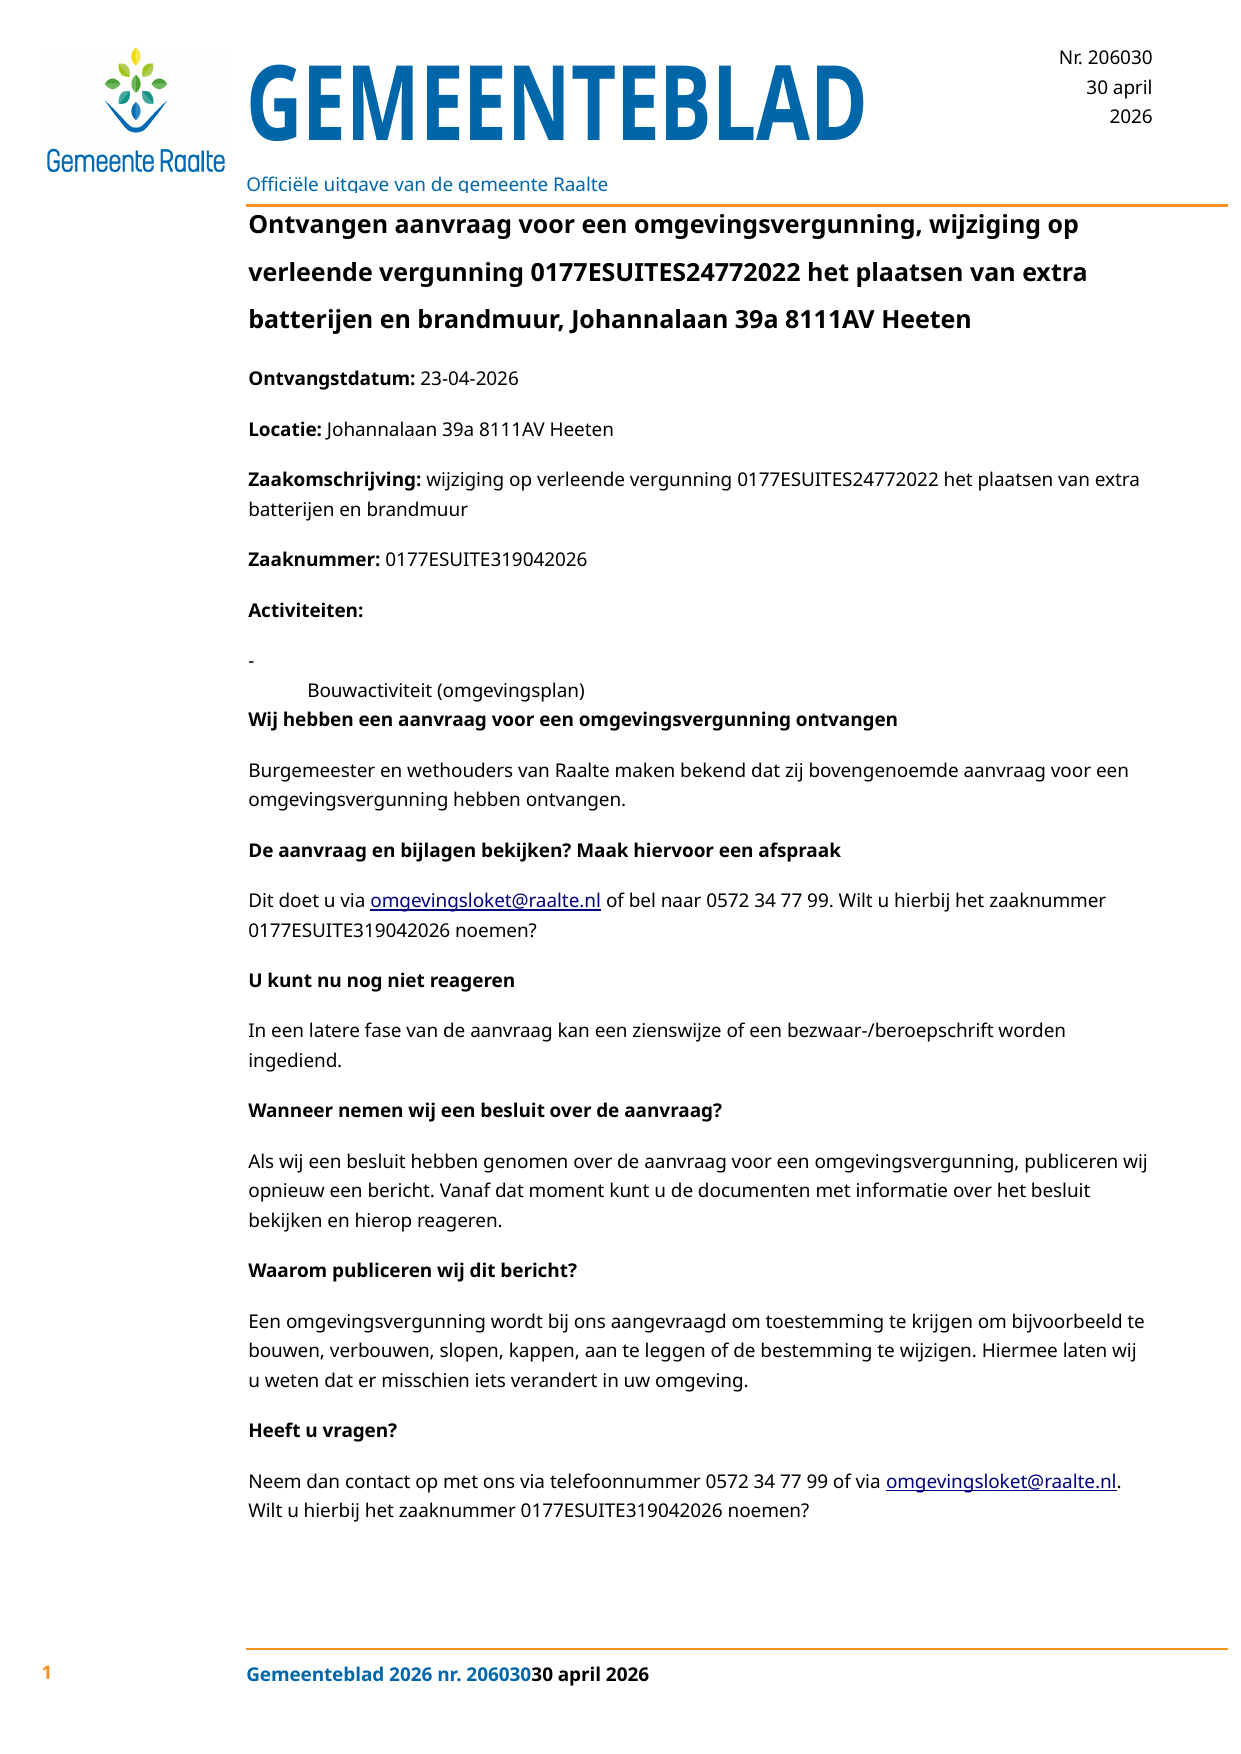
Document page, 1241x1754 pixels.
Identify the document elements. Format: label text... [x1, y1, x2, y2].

text Activiteiten: [248, 597, 1152, 622]
text U kunt nu nog niet reageren [248, 967, 1152, 993]
text Neem dan contact op met ons via telefoonnummer 0572 34 77 99 of via omgevingsloket@raalte.nl. Wilt u hierbij het zaaknummer 0177ESUITE319042026 noemen? [248, 1468, 1152, 1523]
text Wij hebben een aanvraag voor een omgevingsvergunning ontvangen [248, 706, 1152, 732]
text Dit doet u via omgevingsloket@raalte.nl of bel naar 0572 34 77 99. Wilt u hierbij het zaaknummer 0177ESUITE319042026 noemen? [248, 887, 1152, 942]
text Locatie: Johannalaan 39a 8111AV Heeten [248, 416, 1152, 442]
text Een omgevingsvergunning wordt bij ons aangevraagd om toestemming te krijgen om bijvoorbeeld te bouwen, verbouwen, slopen, kappen, aan te leggen of de bestemming te wijzigen. Hiermee laten wij u weten dat er misschien iets verandert in uw omgeving. [248, 1308, 1152, 1393]
list Bouwactiviteit (omgevingsplan) [248, 677, 1152, 702]
text Burgemeester en wethouders van Raalte maken bekend dat zij bovengenoemde aanvraag voor een omgevingsvergunning hebben ontvangen. [248, 757, 1152, 812]
text De aanvraag en bijlagen bekijken? Maak hiervoor een afspraak [248, 837, 1152, 862]
text In een latere fase van de aanvraag kan een zienswijze of een bezwaar-/beroepschrift worden ingediend. [248, 1018, 1152, 1073]
text Wanneer nemen wij een besluit over de aanvraag? [248, 1098, 1152, 1123]
text Zaakomschrijving: wijziging op verleende vergunning 0177ESUITES24772022 het plaatsen van extra batterijen en brandmuur [248, 466, 1152, 522]
picture [41, 47, 231, 172]
text Als wij een besluit hebben genomen over de aanvraag voor een omgevingsvergunning, publiceren wij opnieuw een bericht. Vanaf dat moment kunt u de documenten met informatie over het besluit bekijken en hierop reageren. [248, 1148, 1152, 1233]
text Waarom publiceren wij dit bericht? [248, 1258, 1152, 1283]
text Ontvangstdatum: 23-04-2026 [248, 366, 1152, 391]
text Zaaknummer: 0177ESUITE319042026 [248, 546, 1152, 572]
text Heeft u vragen? [248, 1418, 1152, 1443]
text Ontvangen aanvraag voor een omgevingsvergunning, wijziging op verleende vergunning 0177ESUITES24772022 het plaatsen van extra batterijen en brandmuur, Johannalaan 39a 8111AV Heeten [248, 207, 1152, 336]
